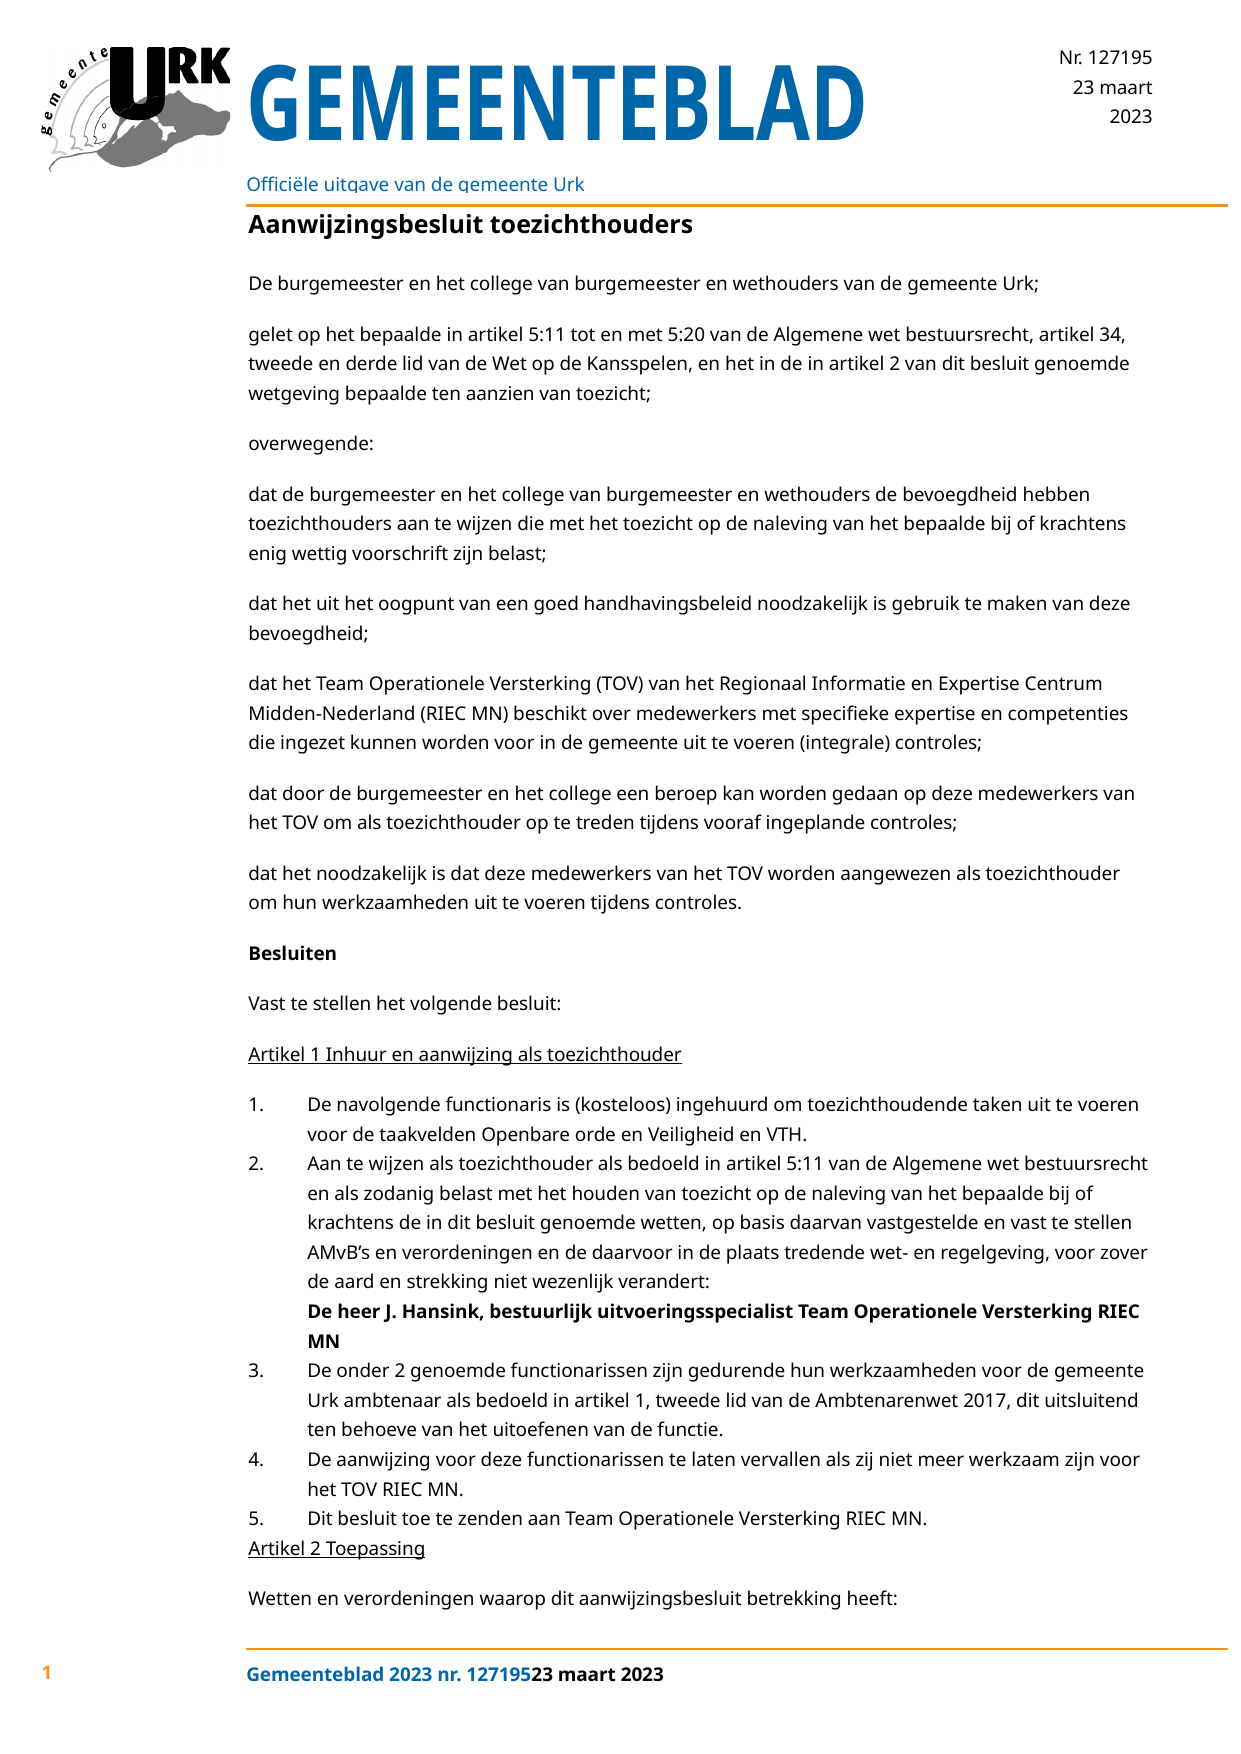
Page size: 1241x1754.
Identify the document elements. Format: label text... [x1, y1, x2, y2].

list Aan te wijzen als toezichthouder als bedoeld in artikel 5:11 van de Algemene wet bestuursrecht en als zodanig belast met het houden van toezicht op de naleving van het bepaalde bij of krachtens de in dit besluit genoemde wetten, op basis daarvan vastgestelde en vast te stellen AMvB’s en verordeningen en de daarvoor in de plaats tredende wet- en regelgeving, voor zover de aard en strekking niet wezenlijk verandert: [248, 1150, 1152, 1294]
text dat door de burgemeester en het college een beroep kan worden gedaan op deze medewerkers van het TOV om als toezichthouder op te treden tijdens vooraf ingeplande controles; [248, 780, 1152, 835]
text dat de burgemeester en het college van burgemeester en wethouders de bevoegdheid hebben toezichthouders aan te wijzen die met het toezicht op de naleving van het bepaalde bij of krachtens enig wettig voorschrift zijn belast; [248, 481, 1152, 566]
text dat het Team Operationele Versterking (TOV) van het Regionaal Informatie en Expertise Centrum Midden-Nederland (RIEC MN) beschikt over medewerkers met specifieke expertise en competenties die ingezet kunnen worden voor in de gemeente uit te voeren (integrale) controles; [248, 670, 1152, 755]
text Artikel 2 Toepassing [248, 1535, 1152, 1561]
text dat het uit het oogpunt van een goed handhavingsbeleid noodzakelijk is gebruik te maken van deze bevoegdheid; [248, 590, 1152, 646]
picture [41, 47, 231, 172]
text overwegende: [248, 430, 1152, 456]
text gelet op het bepaalde in artikel 5:11 tot en met 5:20 van de Algemene wet bestuursrecht, artikel 34, tweede en derde lid van de Wet op de Kansspelen, en het in de in artikel 2 van dit besluit genoemde wetgeving bepaalde ten aanzien van toezicht; [248, 321, 1152, 406]
text Vast te stellen het volgende besluit: [248, 990, 1152, 1016]
text Artikel 1 Inhuur en aanwijzing als toezichthouder [248, 1041, 1152, 1066]
text dat het noodzakelijk is dat deze medewerkers van het TOV worden aangewezen als toezichthouder om hun werkzaamheden uit te voeren tijdens controles. [248, 860, 1152, 915]
list De aanwijzing voor deze functionarissen te laten vervallen als zij niet meer werkzaam zijn voor het TOV RIEC MN. [248, 1446, 1152, 1501]
list De navolgende functionaris is (kosteloos) ingehuurd om toezichthoudende taken uit te voeren voor de taakvelden Openbare orde en Veiligheid en VTH. [248, 1091, 1152, 1146]
text Wetten en verordeningen waarop dit aanwijzingsbesluit betrekking heeft: [248, 1585, 1152, 1611]
list De heer J. Hansink, bestuurlijk uitvoeringsspecialist Team Operationele Versterking RIEC MN [248, 1298, 1152, 1353]
list De onder 2 genoemde functionarissen zijn gedurende hun werkzaamheden voor de gemeente Urk ambtenaar als bedoeld in artikel 1, tweede lid van de Ambtenarenwet 2017, dit uitsluitend ten behoeve van het uitoefenen van de functie. [248, 1357, 1152, 1442]
text De burgemeester en het college van burgemeester en wethouders van de gemeente Urk; [248, 270, 1152, 296]
list Dit besluit toe te zenden aan Team Operationele Versterking RIEC MN. [248, 1505, 1152, 1531]
text Besluiten [248, 940, 1152, 966]
text Aanwijzingsbesluit toezichthouders [248, 207, 1152, 241]
